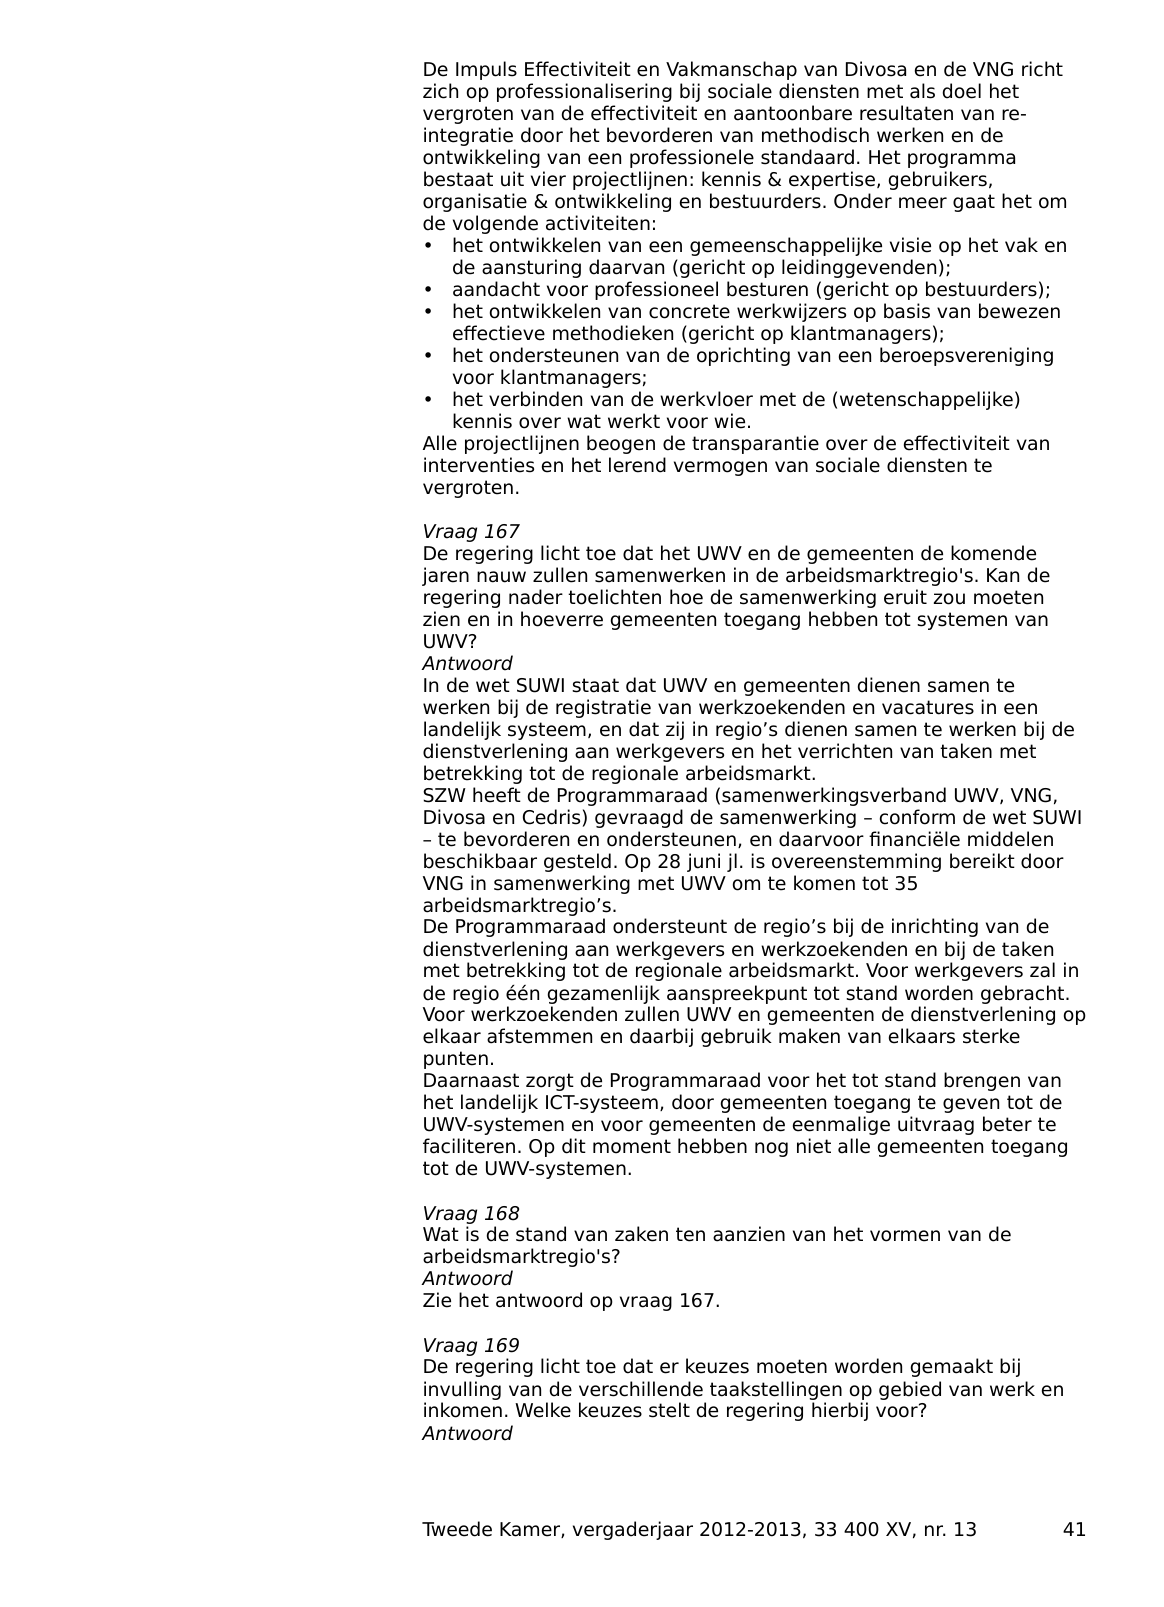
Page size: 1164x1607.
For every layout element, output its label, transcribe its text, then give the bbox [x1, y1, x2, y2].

text De regering licht toe dat er keuzes moeten worden gemaakt bij invulling van de verschillende taakstellingen op gebied van werk en inkomen. Welke keuzes stelt de regering hierbij voor? [422, 1356, 1087, 1422]
text Antwoord [422, 653, 1087, 675]
text De regering licht toe dat het UWV en de gemeenten de komende jaren nauw zullen samenwerken in de arbeidsmarktregio's. Kan de regering nader toelichten hoe de samenwerking eruit zou moeten zien en in hoeverre gemeenten toegang hebben tot systemen van UWV? [422, 543, 1087, 653]
text • het ondersteunen van de oprichting van een beroepsvereniging voor klantmanagers; [422, 345, 1087, 389]
text Alle projectlijnen beogen de transparantie over de effectiviteit van interventies en het lerend vermogen van sociale diensten te vergroten. [422, 433, 1087, 499]
text Zie het antwoord op vraag 167. [422, 1290, 1087, 1312]
text In de wet SUWI staat dat UWV en gemeenten dienen samen te werken bij de registratie van werkzoekenden en vacatures in een landelijk systeem, en dat zij in regio’s dienen samen te werken bij de dienstverlening aan werkgevers en het verrichten van taken met betrekking tot de regionale arbeidsmarkt. [422, 675, 1087, 784]
text SZW heeft de Programmaraad (samenwerkingsverband UWV, VNG, Divosa en Cedris) gevraagd de samenwerking – conform de wet SUWI – te bevorderen en ondersteunen, en daarvoor financiële middelen beschikbaar gesteld. Op 28 juni jl. is overeenstemming bereikt door VNG in samenwerking met UWV om te komen tot 35 arbeidsmarktregio’s. [422, 784, 1087, 916]
text Daarnaast zorgt de Programmaraad voor het tot stand brengen van het landelijk ICT-systeem, door gemeenten toegang te geven tot de UWV-systemen en voor gemeenten de eenmalige uitvraag beter te faciliteren. Op dit moment hebben nog niet alle gemeenten toegang tot de UWV-systemen. [422, 1070, 1087, 1180]
text • het ontwikkelen van een gemeenschappelijke visie op het vak en de aansturing daarvan (gericht op leidinggevenden); [422, 235, 1087, 279]
text Vraag 168 [422, 1202, 1087, 1224]
text Antwoord [422, 1268, 1087, 1290]
text Vraag 169 [422, 1334, 1087, 1356]
text • het ontwikkelen van concrete werkwijzers op basis van bewezen effectieve methodieken (gericht op klantmanagers); [422, 301, 1087, 345]
text De Programmaraad ondersteunt de regio’s bij de inrichting van de dienstverlening aan werkgevers en werkzoekenden en bij de taken met betrekking tot de regionale arbeidsmarkt. Voor werkgevers zal in de regio één gezamenlijk aanspreekpunt tot stand worden gebracht. Voor werkzoekenden zullen UWV en gemeenten de dienstverlening op elkaar afstemmen en daarbij gebruik maken van elkaars sterke punten. [422, 916, 1087, 1070]
text Antwoord [422, 1422, 1087, 1444]
text • aandacht voor professioneel besturen (gericht op bestuurders); [422, 279, 1087, 301]
text De Impuls Effectiviteit en Vakmanschap van Divosa en de VNG richt zich op professionalisering bij sociale diensten met als doel het vergroten van de effectiviteit en aantoonbare resultaten van re-integratie door het bevorderen van methodisch werken en de ontwikkeling van een professionele standaard. Het programma bestaat uit vier projectlijnen: kennis & expertise, gebruikers, organisatie & ontwikkeling en bestuurders. Onder meer gaat het om de volgende activiteiten: [422, 59, 1087, 235]
text • het verbinden van de werkvloer met de (wetenschappelijke) kennis over wat werkt voor wie. [422, 389, 1087, 433]
text Wat is de stand van zaken ten aanzien van het vormen van de arbeidsmarktregio's? [422, 1224, 1087, 1268]
text Vraag 167 [422, 521, 1087, 543]
